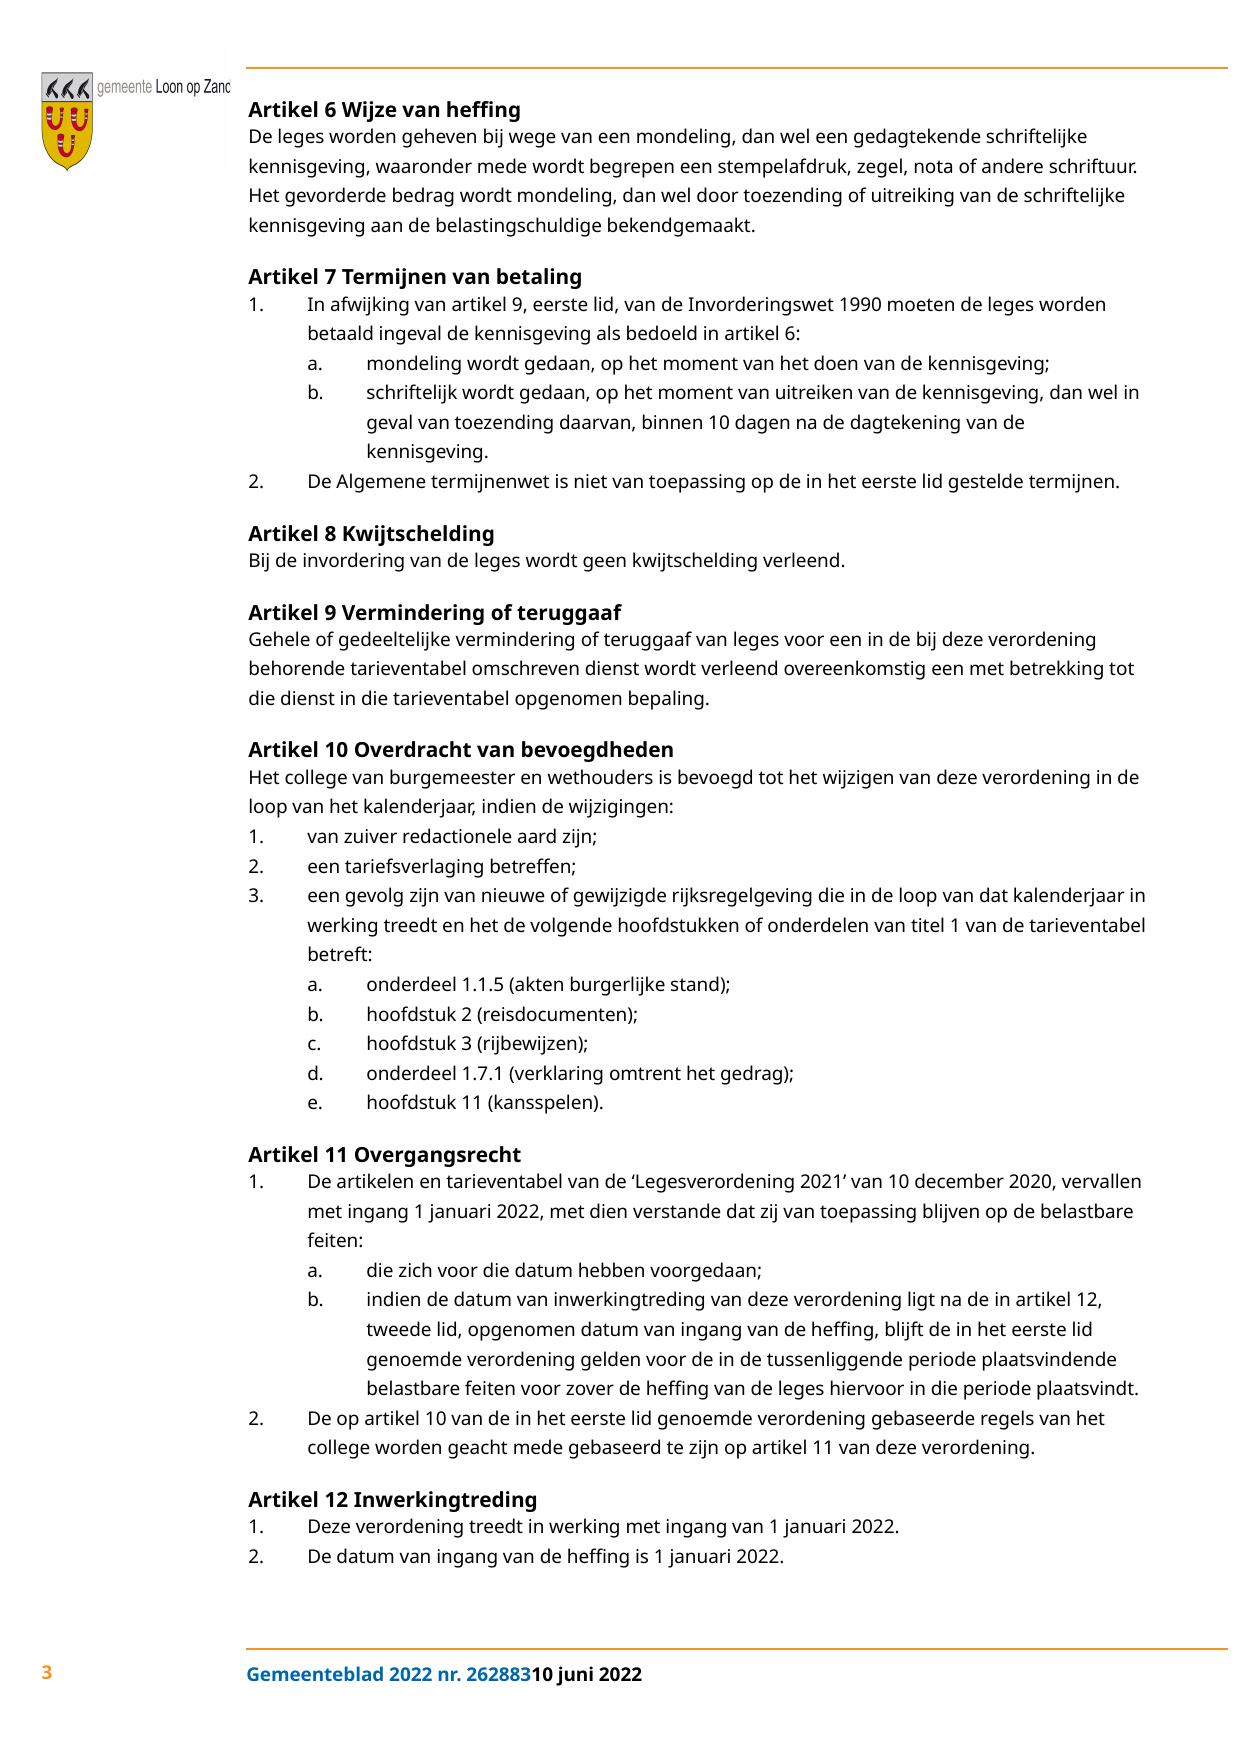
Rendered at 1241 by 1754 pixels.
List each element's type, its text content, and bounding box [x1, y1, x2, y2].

list hoofdstuk 3 (rijbewijzen); [307, 1030, 1152, 1056]
text Gehele of gedeeltelijke vermindering of teruggaaf van leges voor een in de bij deze verordening behorende tarieventabel omschreven dienst wordt verleend overeenkomstig een met betrekking tot die dienst in die tarieventabel opgenomen bepaling. [248, 626, 1152, 711]
list De artikelen en tarieventabel van de ‘Legesverordening 2021’ van 10 december 2020, vervallen met ingang 1 januari 2022, met dien verstande dat zij van toepassing blijven op de belastbare feiten: [248, 1168, 1152, 1253]
text Bij de invordering van de leges wordt geen kwijtschelding verleend. [248, 547, 1152, 573]
text Artikel 12 Inwerkingtreding [248, 1485, 1152, 1513]
list hoofdstuk 2 (reisdocumenten); [307, 1001, 1152, 1026]
list indien de datum van inwerkingtreding van deze verordening ligt na de in artikel 12, tweede lid, opgenomen datum van ingang van de heffing, blijft de in het eerste lid genoemde verordening gelden voor de in de tussenliggende periode plaatsvindende belastbare feiten voor zover de heffing van de leges hiervoor in die periode plaatsvindt. [307, 1287, 1152, 1401]
list In afwijking van artikel 9, eerste lid, van de Invorderingswet 1990 moeten de leges worden betaald ingeval de kennisgeving als bedoeld in artikel 6: [248, 291, 1152, 346]
list die zich voor die datum hebben voorgedaan; [307, 1257, 1152, 1283]
list De op artikel 10 van de in het eerste lid genoemde verordening gebaseerde regels van het college worden geacht mede gebaseerd te zijn op artikel 11 van deze verordening. [248, 1405, 1152, 1460]
list van zuiver redactionele aard zijn; [248, 823, 1152, 849]
list een gevolg zijn van nieuwe of gewijzigde rijksregelgeving die in de loop van dat kalenderjaar in werking treedt en het de volgende hoofdstukken of onderdelen van titel 1 van de tarieventabel betreft: [248, 882, 1152, 967]
text Artikel 6 Wijze van heffing [248, 95, 1152, 123]
list onderdeel 1.7.1 (verklaring omtrent het gedrag); [307, 1060, 1152, 1086]
list De datum van ingang van de heffing is 1 januari 2022. [248, 1543, 1152, 1569]
text Artikel 11 Overgangsrecht [248, 1140, 1152, 1168]
list schriftelijk wordt gedaan, op het moment van uitreiken van de kennisgeving, dan wel in geval van toezending daarvan, binnen 10 dagen na de dagtekening van de kennisgeving. [307, 379, 1152, 464]
text Artikel 10 Overdracht van bevoegdheden [248, 736, 1152, 764]
list mondeling wordt gedaan, op het moment van het doen van de kennisgeving; [307, 350, 1152, 376]
picture [41, 47, 231, 172]
list onderdeel 1.1.5 (akten burgerlijke stand); [307, 971, 1152, 997]
text De leges worden geheven bij wege van een mondeling, dan wel een gedagtekende schriftelijke kennisgeving, waaronder mede wordt begrepen een stempelafdruk, zegel, nota of andere schriftuur. [248, 123, 1152, 178]
list een tariefsverlaging betreffen; [248, 853, 1152, 878]
list De Algemene termijnenwet is niet van toepassing op de in het eerste lid gestelde termijnen. [248, 468, 1152, 494]
text Artikel 8 Kwijtschelding [248, 519, 1152, 547]
text Artikel 7 Termijnen van betaling [248, 262, 1152, 291]
text Artikel 9 Vermindering of teruggaaf [248, 598, 1152, 626]
list hoofdstuk 11 (kansspelen). [307, 1089, 1152, 1115]
text Het gevorderde bedrag wordt mondeling, dan wel door toezending of uitreiking van de schriftelijke kennisgeving aan de belastingschuldige bekendgemaakt. [248, 182, 1152, 238]
list Deze verordening treedt in werking met ingang van 1 januari 2022. [248, 1513, 1152, 1539]
text Het college van burgemeester en wethouders is bevoegd tot het wijzigen van deze verordening in de loop van het kalenderjaar, indien de wijzigingen: [248, 764, 1152, 819]
